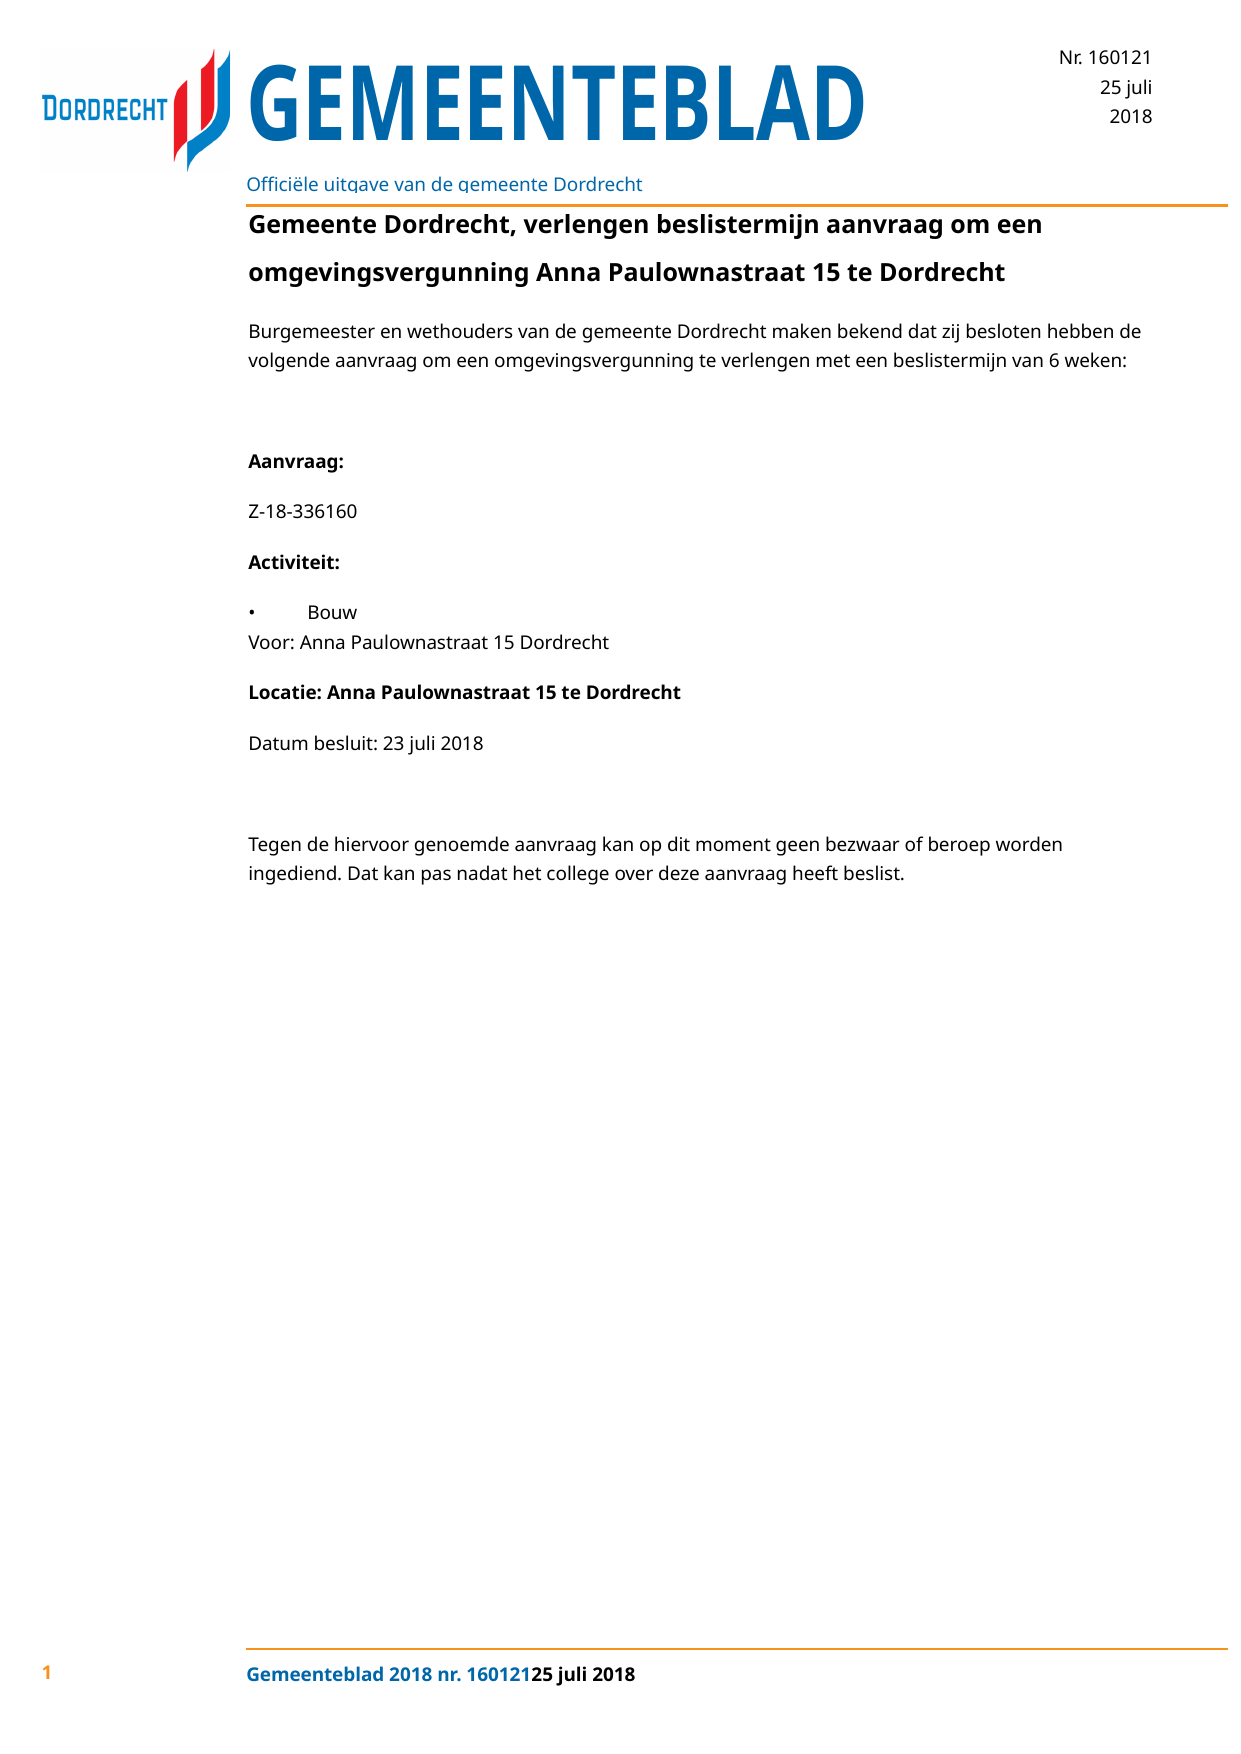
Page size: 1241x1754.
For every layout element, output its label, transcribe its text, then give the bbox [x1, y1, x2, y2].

text Locatie: Anna Paulownastraat 15 te Dordrecht [248, 679, 1152, 705]
text Datum besluit: 23 juli 2018 [248, 730, 1152, 756]
list Bouw [248, 599, 1152, 625]
picture [41, 47, 231, 172]
text Burgemeester en wethouders van de gemeente Dordrecht maken bekend dat zij besloten hebben de volgende aanvraag om een omgevingsvergunning te verlengen met een beslistermijn van 6 weken: [248, 318, 1152, 373]
text Voor: Anna Paulownastraat 15 Dordrecht [248, 629, 1152, 655]
text Activiteit: [248, 549, 1152, 575]
text Gemeente Dordrecht, verlengen beslistermijn aanvraag om een omgevingsvergunning Anna Paulownastraat 15 te Dordrecht [248, 207, 1152, 288]
text Z-18-336160 [248, 499, 1152, 524]
text Aanvraag: [248, 448, 1152, 474]
text Tegen de hiervoor genoemde aanvraag kan op dit moment geen bezwaar of beroep worden ingediend. Dat kan pas nadat het college over deze aanvraag heeft beslist. [248, 831, 1152, 886]
